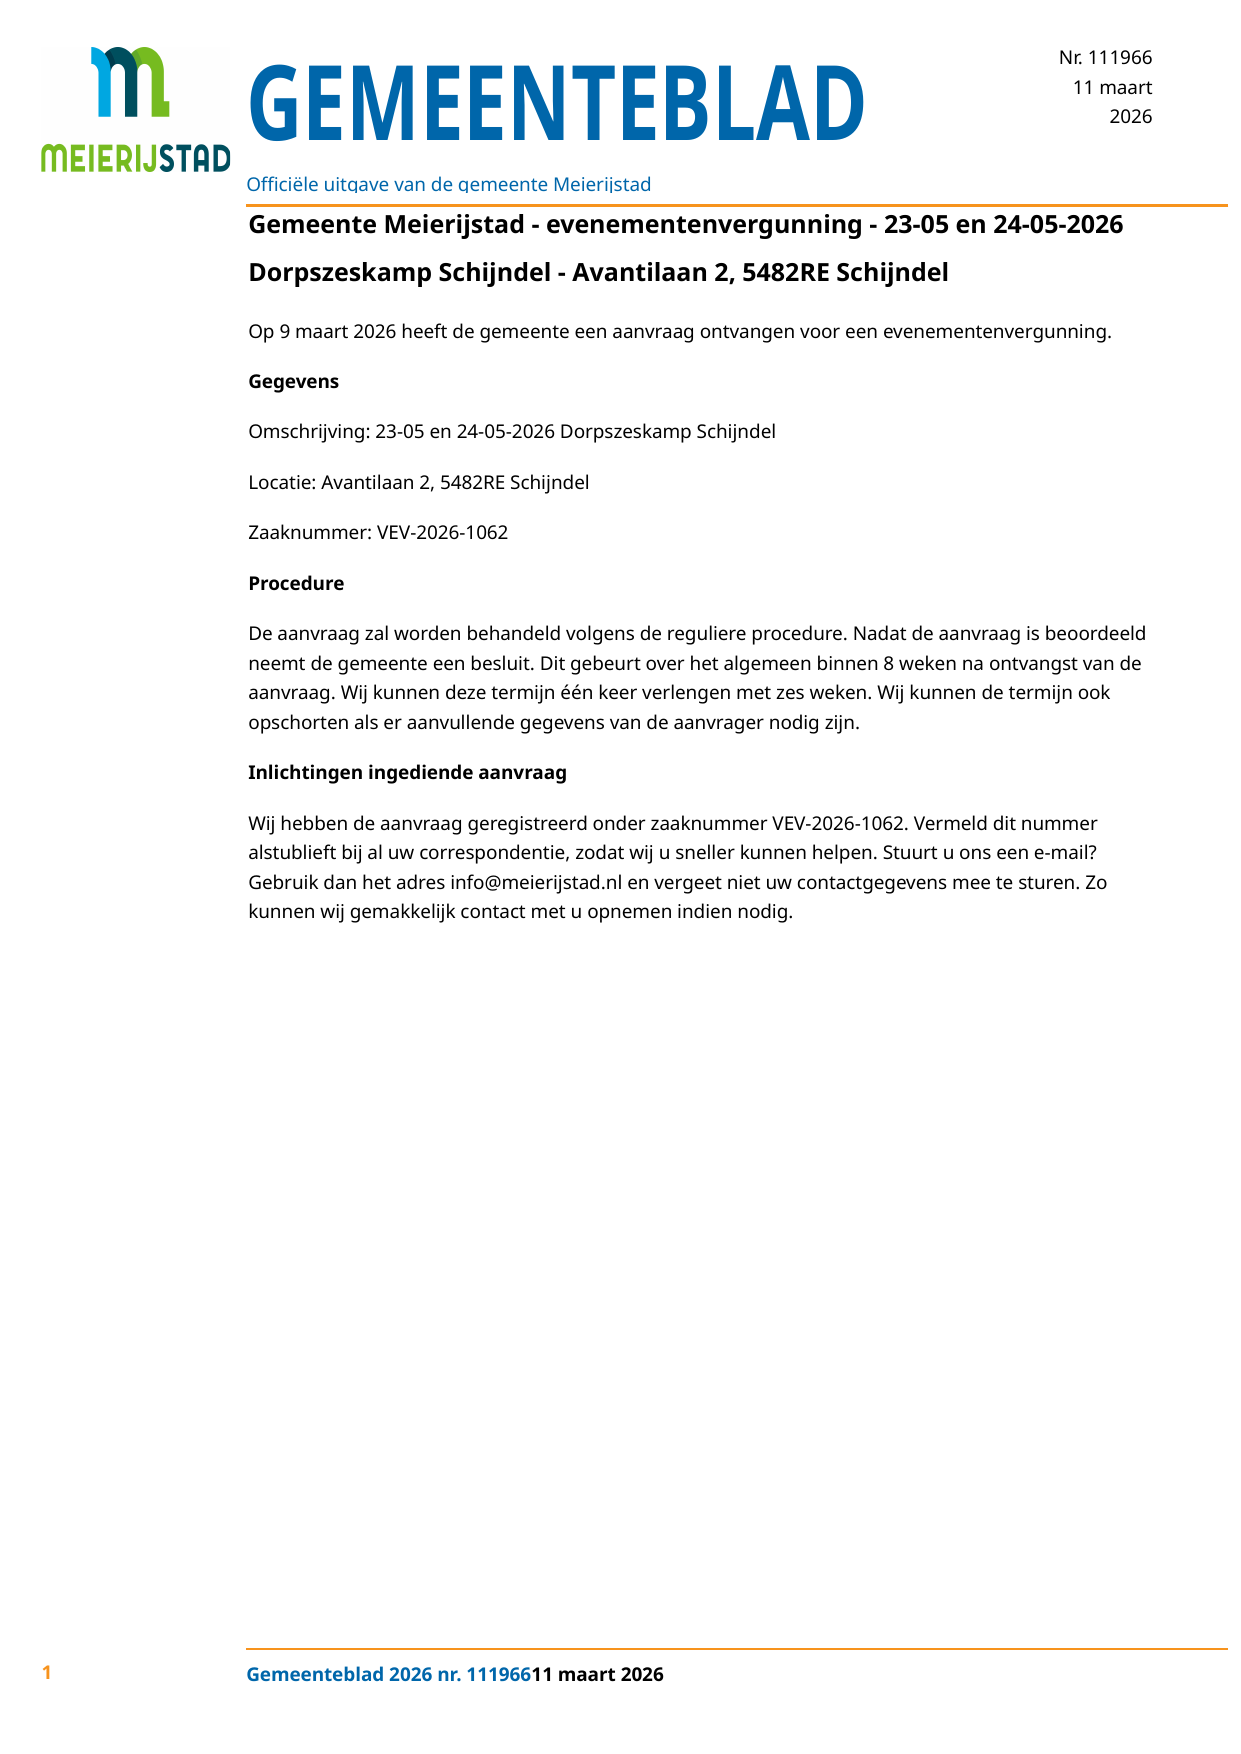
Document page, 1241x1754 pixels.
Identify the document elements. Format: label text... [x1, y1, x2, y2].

text Op 9 maart 2026 heeft de gemeente een aanvraag ontvangen voor een evenementenvergunning. [248, 318, 1152, 344]
picture [41, 47, 231, 172]
text De aanvraag zal worden behandeld volgens de reguliere procedure. Nadat de aanvraag is beoordeeld neemt de gemeente een besluit. Dit gebeurt over het algemeen binnen 8 weken na ontvangst van de aanvraag. Wij kunnen deze termijn één keer verlengen met zes weken. Wij kunnen de termijn ook opschorten als er aanvullende gegevens van de aanvrager nodig zijn. [248, 620, 1152, 735]
text Gegevens [248, 368, 1152, 394]
text Inlichtingen ingediende aanvraag [248, 759, 1152, 785]
text Omschrijving: 23-05 en 24-05-2026 Dorpszeskamp Schijndel [248, 419, 1152, 444]
text Locatie: Avantilaan 2, 5482RE Schijndel [248, 469, 1152, 495]
text Zaaknummer: VEV-2026-1062 [248, 519, 1152, 545]
text Wij hebben de aanvraag geregistreerd onder zaaknummer VEV-2026-1062. Vermeld dit nummer alstublieft bij al uw correspondentie, zodat wij u sneller kunnen helpen. Stuurt u ons een e-mail? Gebruik dan het adres info@meierijstad.nl en vergeet niet uw contactgegevens mee te sturen. Zo kunnen wij gemakkelijk contact met u opnemen indien nodig. [248, 810, 1152, 924]
text Gemeente Meierijstad - evenementenvergunning - 23-05 en 24-05-2026 Dorpszeskamp Schijndel - Avantilaan 2, 5482RE Schijndel [248, 207, 1152, 288]
text Procedure [248, 570, 1152, 596]
